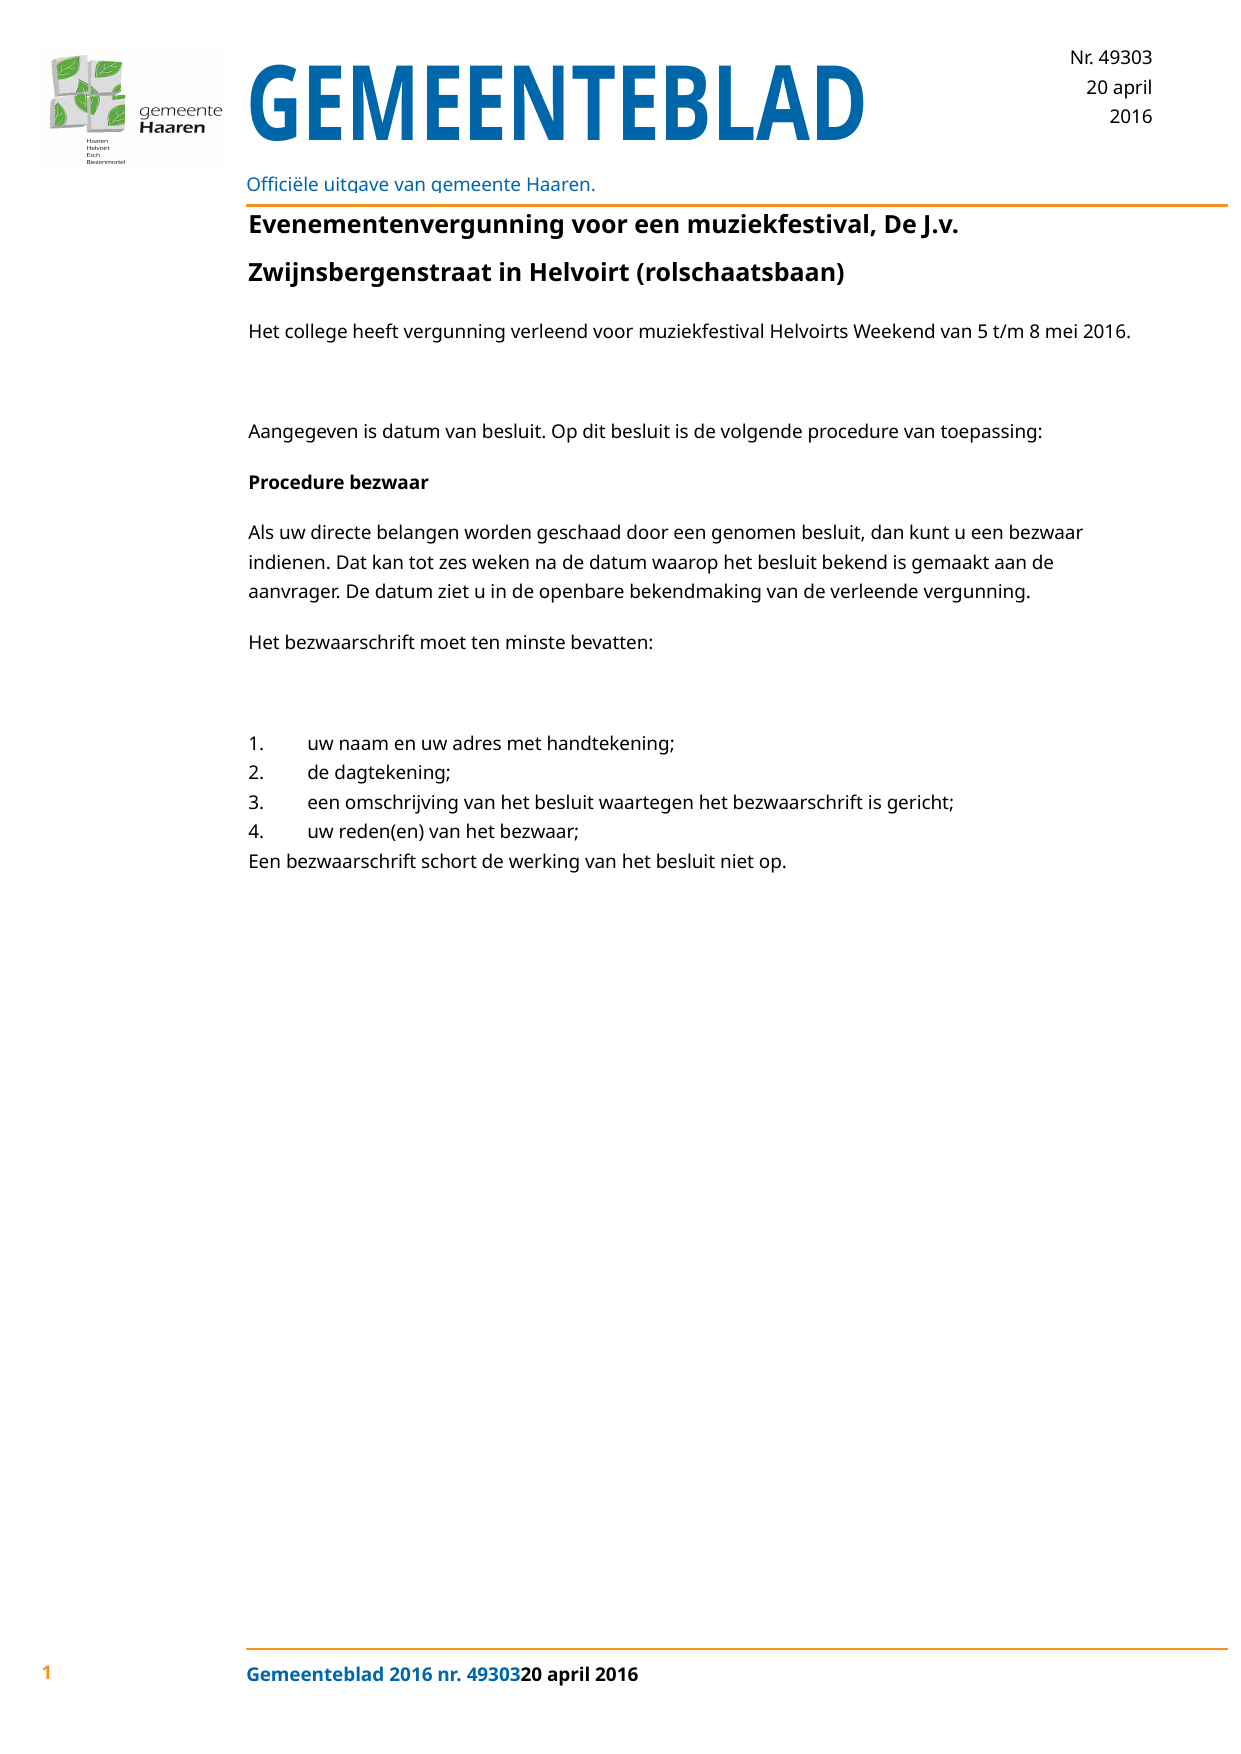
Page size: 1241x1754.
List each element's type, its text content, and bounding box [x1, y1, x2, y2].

text Procedure bezwaar [248, 469, 1152, 495]
text Als uw directe belangen worden geschaad door een genomen besluit, dan kunt u een bezwaar indienen. Dat kan tot zes weken na de datum waarop het besluit bekend is gemaakt aan de aanvrager. De datum ziet u in de openbare bekendmaking van de verleende vergunning. [248, 519, 1152, 604]
text Aangegeven is datum van besluit. Op dit besluit is de volgende procedure van toepassing: [248, 419, 1152, 444]
picture [41, 47, 231, 172]
text Het bezwaarschrift moet ten minste bevatten: [248, 629, 1152, 655]
text Evenementenvergunning voor een muziekfestival, De J.v. Zwijnsbergenstraat in Helvoirt (rolschaatsbaan) [248, 207, 1152, 288]
list uw reden(en) van het bezwaar; [248, 819, 1152, 844]
list uw naam en uw adres met handtekening; [248, 730, 1152, 756]
text Een bezwaarschrift schort de werking van het besluit niet op. [248, 848, 1152, 874]
list een omschrijving van het besluit waartegen het bezwaarschrift is gericht; [248, 789, 1152, 815]
text Het college heeft vergunning verleend voor muziekfestival Helvoirts Weekend van 5 t/m 8 mei 2016. [248, 318, 1152, 344]
list de dagtekening; [248, 759, 1152, 785]
